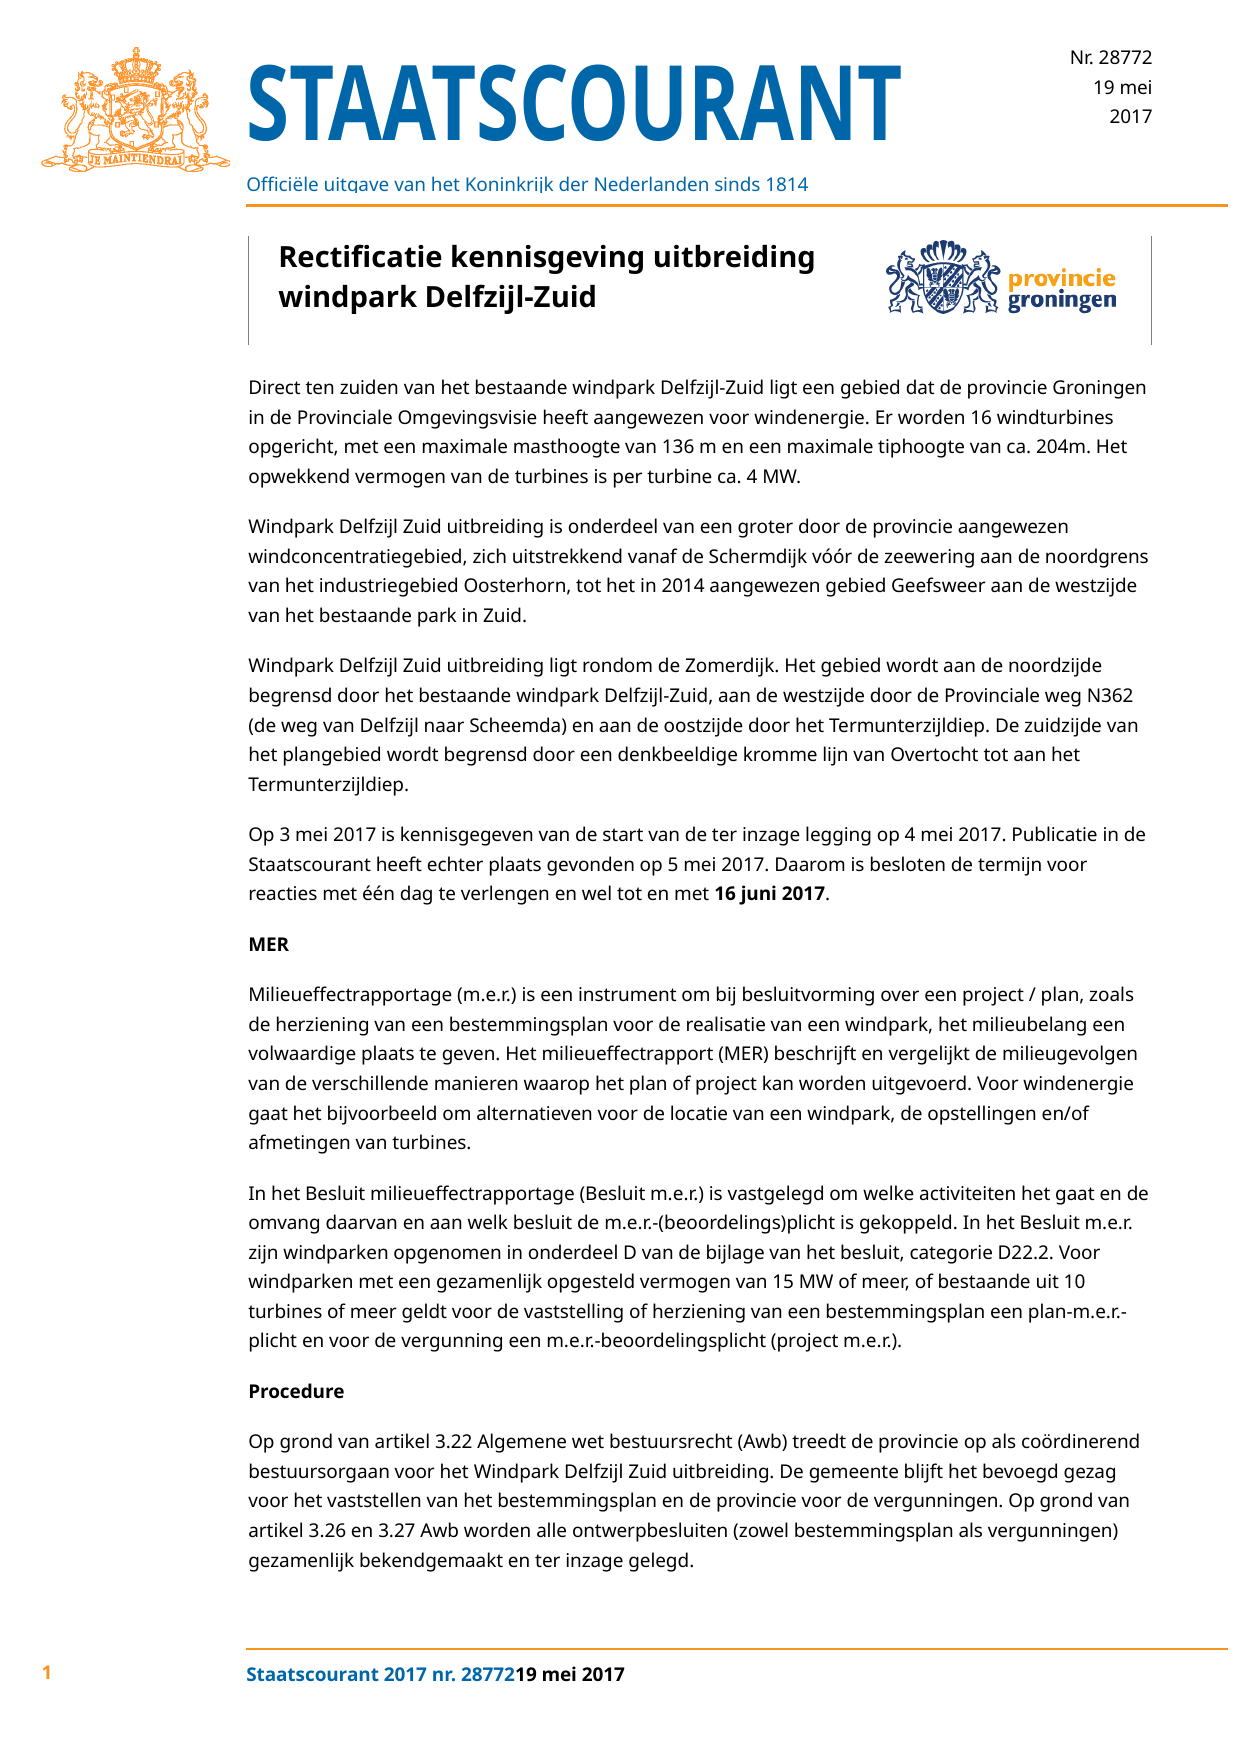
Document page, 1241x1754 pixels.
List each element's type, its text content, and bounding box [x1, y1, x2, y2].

text Windpark Delfzijl Zuid uitbreiding is onderdeel van een groter door de provincie aangewezen windconcentratiegebied, zich uitstrekkend vanaf de Schermdijk vóór de zeewering aan de noordgrens van het industriegebied Oosterhorn, tot het in 2014 aangewezen gebied Geefsweer aan de westzijde van het bestaande park in Zuid. [248, 513, 1152, 628]
text Windpark Delfzijl Zuid uitbreiding ligt rondom de Zomerdijk. Het gebied wordt aan de noordzijde begrensd door het bestaande windpark Delfzijl-Zuid, aan de westzijde door de Provinciale weg N362 (de weg van Delfzijl naar Scheemda) en aan de oostzijde door het Termunterzijldiep. De zuidzijde van het plangebied wordt begrensd door een denkbeeldige kromme lijn van Overtocht tot aan het Termunterzijldiep. [248, 653, 1152, 797]
text In het Besluit milieueffectrapportage (Besluit m.e.r.) is vastgelegd om welke activiteiten het gaat en de omvang daarvan en aan welk besluit de m.e.r.-(beoordelings)plicht is gekoppeld. In het Besluit m.e.r. zijn windparken opgenomen in onderdeel D van de bijlage van het besluit, categorie D22.2. Voor windparken met een gezamenlijk opgesteld vermogen van 15 MW of meer, of bestaande uit 10 turbines of meer geldt voor de vaststelling of herziening van een bestemmingsplan een plan-m.e.r.-plicht en voor de vergunning een m.e.r.-beoordelingsplicht (project m.e.r.). [248, 1180, 1152, 1353]
table_header Rectificatie kennisgeving uitbreiding windpark Delfzijl-Zuid [249, 236, 850, 345]
table_header [850, 236, 1151, 345]
text Procedure [248, 1378, 1152, 1404]
text Direct ten zuiden van het bestaande windpark Delfzijl-Zuid ligt een gebied dat de provincie Groningen in de Provinciale Omgevingsvisie heeft aangewezen voor windenergie. Er worden 16 windturbines opgericht, met een maximale masthoogte van 136 m en een maximale tiphoogte van ca. 204m. Het opwekkend vermogen van de turbines is per turbine ca. 4 MW. [248, 374, 1152, 489]
text Op grond van artikel 3.22 Algemene wet bestuursrecht (Awb) treedt de provincie op als coördinerend bestuursorgaan voor het Windpark Delfzijl Zuid uitbreiding. De gemeente blijft het bevoegd gezag voor het vaststellen van het bestemmingsplan en de provincie voor de vergunningen. Op grond van artikel 3.26 en 3.27 Awb worden alle ontwerpbesluiten (zowel bestemmingsplan als vergunningen) gezamenlijk bekendgemaakt en ter inzage gelegd. [248, 1428, 1152, 1572]
picture [882, 236, 1119, 316]
text Op 3 mei 2017 is kennisgegeven van de start van de ter inzage legging op 4 mei 2017. Publicatie in de Staatscourant heeft echter plaats gevonden op 5 mei 2017. Daarom is besloten de termijn voor reacties met één dag te verlengen en wel tot en met 16 juni 2017. [248, 821, 1152, 906]
picture [41, 47, 231, 172]
text Milieueffectrapportage (m.e.r.) is een instrument om bij besluitvorming over een project / plan, zoals de herziening van een bestemmingsplan voor de realisatie van een windpark, het milieubelang een volwaardige plaats te geven. Het milieueffectrapport (MER) beschrijft en vergelijkt de milieugevolgen van de verschillende manieren waarop het plan of project kan worden uitgevoerd. Voor windenergie gaat het bijvoorbeeld om alternatieven voor de locatie van een windpark, de opstellingen en/of afmetingen van turbines. [248, 981, 1152, 1155]
text MER [248, 931, 1152, 957]
